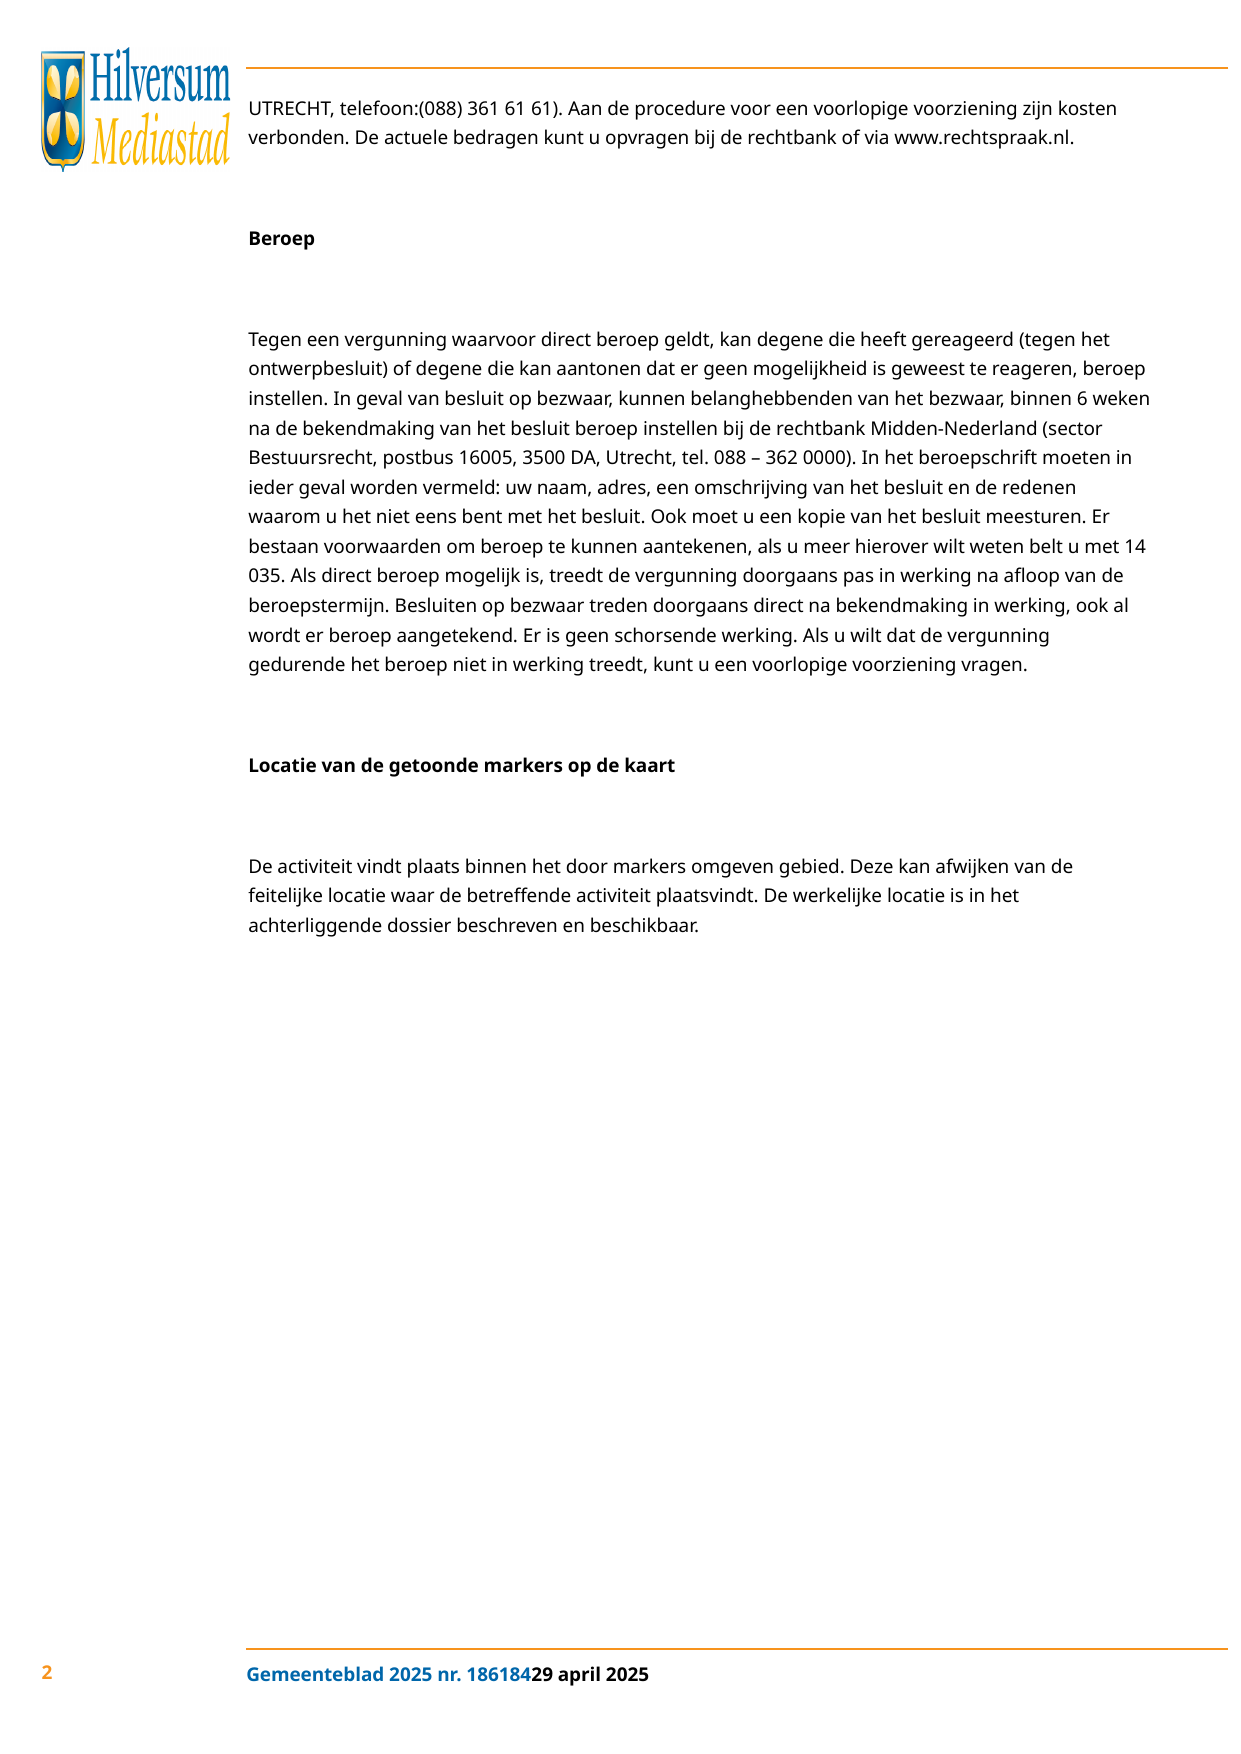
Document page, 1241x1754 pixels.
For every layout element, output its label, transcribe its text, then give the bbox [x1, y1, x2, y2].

text Beroep [248, 225, 1152, 251]
text Locatie van de getoonde markers op de kaart [248, 752, 1152, 778]
text De activiteit vindt plaats binnen het door markers omgeven gebied. Deze kan afwijken van de feitelijke locatie waar de betreffende activiteit plaatsvindt. De werkelijke locatie is in het achterliggende dossier beschreven en beschikbaar. [248, 853, 1152, 938]
text Tegen een vergunning waarvoor direct beroep geldt, kan degene die heeft gereageerd (tegen het ontwerpbesluit) of degene die kan aantonen dat er geen mogelijkheid is geweest te reageren, beroep instellen. In geval van besluit op bezwaar, kunnen belanghebbenden van het bezwaar, binnen 6 weken na de bekendmaking van het besluit beroep instellen bij de rechtbank Midden-Nederland (sector Bestuursrecht, postbus 16005, 3500 DA, Utrecht, tel. 088 – 362 0000). In het beroepschrift moeten in ieder geval worden vermeld: uw naam, adres, een omschrijving van het besluit en de redenen waarom u het niet eens bent met het besluit. Ook moet u een kopie van het besluit meesturen. Er bestaan voorwaarden om beroep te kunnen aantekenen, als u meer hierover wilt weten belt u met 14 035. Als direct beroep mogelijk is, treedt de vergunning doorgaans pas in werking na afloop van de beroepstermijn. Besluiten op bezwaar treden doorgaans direct na bekendmaking in werking, ook al wordt er beroep aangetekend. Er is geen schorsende werking. Als u wilt dat de vergunning gedurende het beroep niet in werking treedt, kunt u een voorlopige voorziening vragen. [248, 326, 1152, 677]
picture [41, 47, 231, 172]
text UTRECHT, telefoon:(088) 361 61 61). Aan de procedure voor een voorlopige voorziening zijn kosten verbonden. De actuele bedragen kunt u opvragen bij de rechtbank of via www.rechtspraak.nl. [248, 95, 1152, 150]
